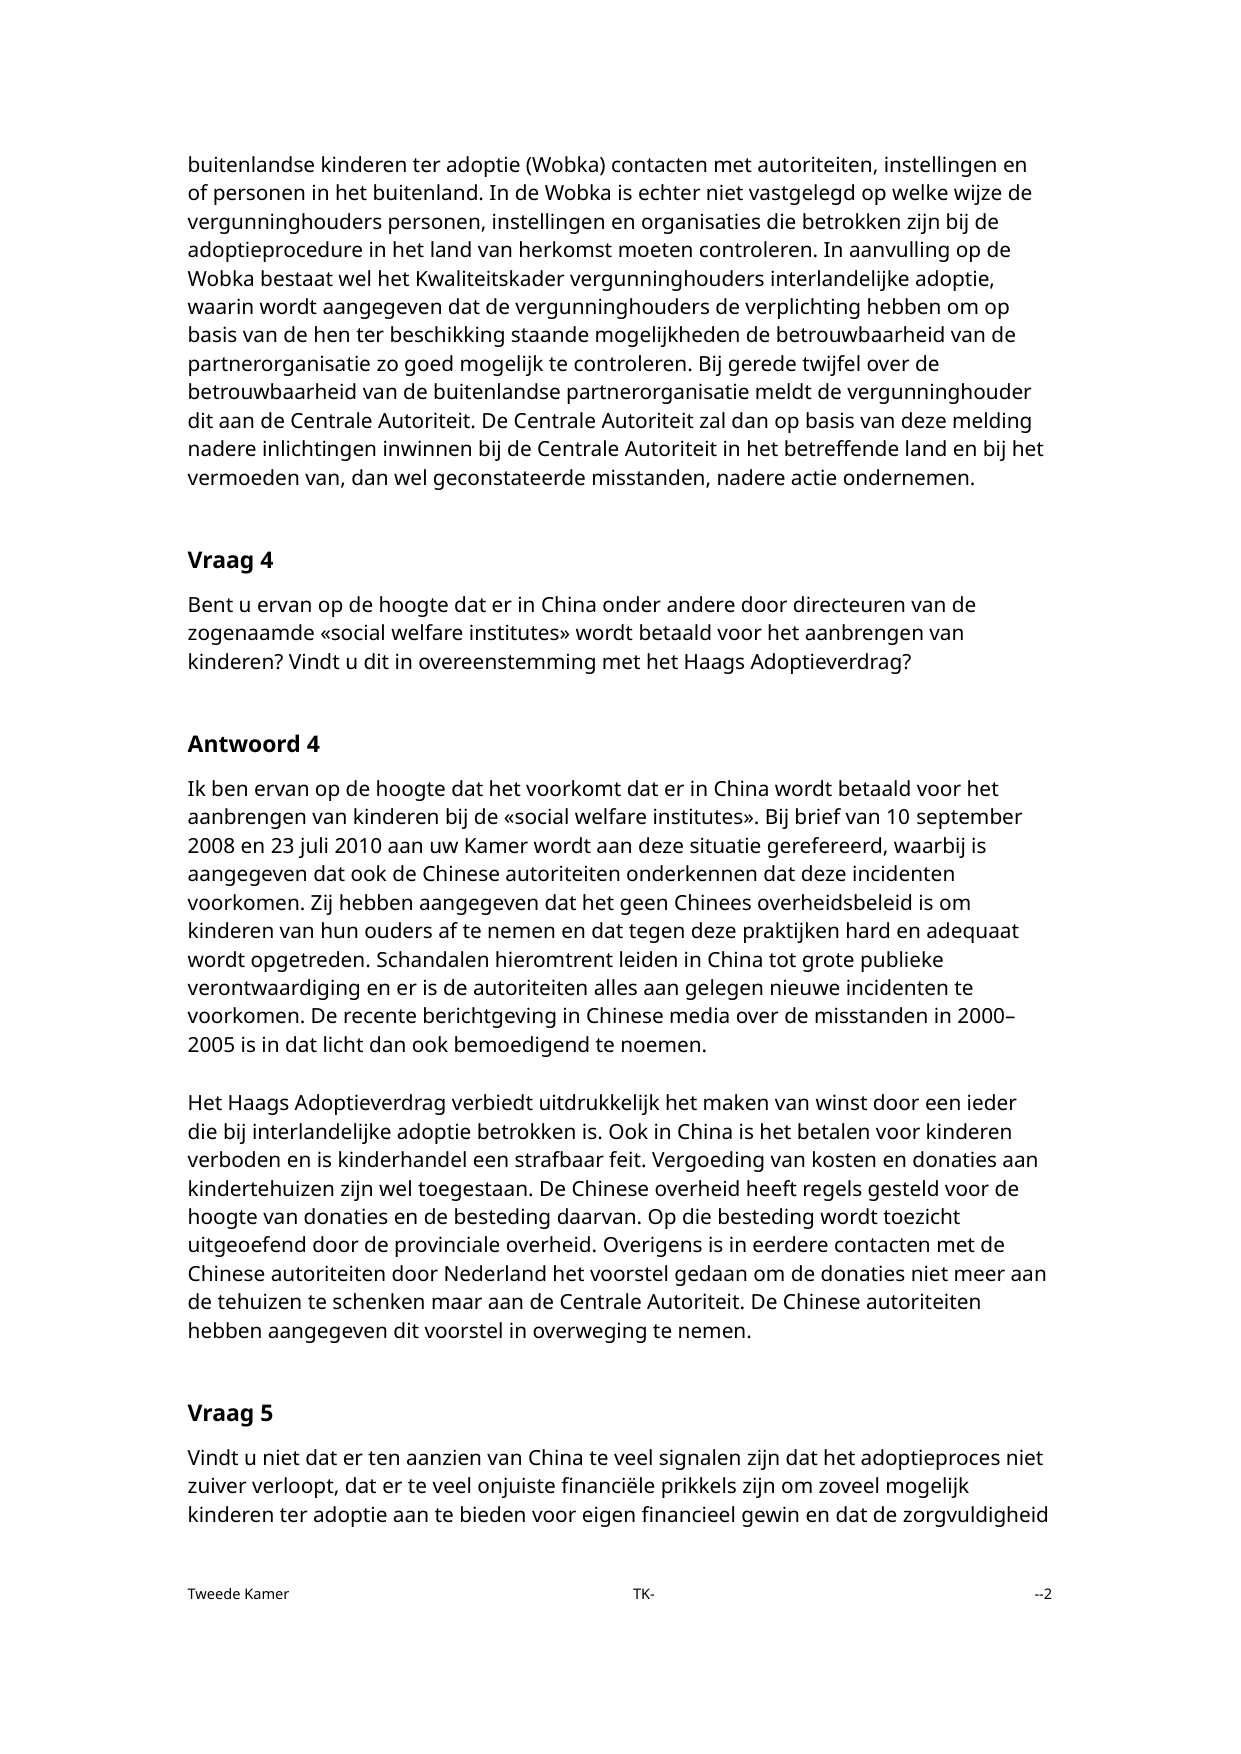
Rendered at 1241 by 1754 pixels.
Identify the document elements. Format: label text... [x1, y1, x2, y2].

subtitle Vraag 4 [187, 544, 1053, 575]
subtitle Antwoord 4 [187, 728, 1053, 759]
text Bent u ervan op de hoogte dat er in China onder andere door directeuren van de zogenaamde «social welfare institutes» wordt betaald voor het aanbrengen van kinderen? Vindt u dit in overeenstemming met het Haags Adoptieverdrag? [187, 590, 1053, 675]
text buitenlandse kinderen ter adoptie (Wobka) contacten met autoriteiten, instellingen en of personen in het buitenland. In de Wobka is echter niet vastgelegd op welke wijze de vergunninghouders personen, instellingen en organisaties die betrokken zijn bij de adoptieprocedure in het land van herkomst moeten controleren. In aanvulling op de Wobka bestaat wel het Kwaliteitskader vergunninghouders interlandelijke adoptie, waarin wordt aangegeven dat de vergunninghouders de verplichting hebben om op basis van de hen ter beschikking staande mogelijkheden de betrouwbaarheid van de partnerorganisatie zo goed mogelijk te controleren. Bij gerede twijfel over de betrouwbaarheid van de buitenlandse partnerorganisatie meldt de vergunninghouder dit aan de Centrale Autoriteit. De Centrale Autoriteit zal dan op basis van deze melding nadere inlichtingen inwinnen bij de Centrale Autoriteit in het betreffende land en bij het vermoeden van, dan wel geconstateerde misstanden, nadere actie ondernemen. [187, 150, 1053, 491]
subtitle Vraag 5 [187, 1397, 1053, 1428]
text Ik ben ervan op de hoogte dat het voorkomt dat er in China wordt betaald voor het aanbrengen van kinderen bij de «social welfare institutes». Bij brief van 10 september 2008 en 23 juli 2010 aan uw Kamer wordt aan deze situatie gerefereerd, waarbij is aangegeven dat ook de Chinese autoriteiten onderkennen dat deze incidenten voorkomen. Zij hebben aangegeven dat het geen Chinees overheidsbeleid is om kinderen van hun ouders af te nemen en dat tegen deze praktijken hard en adequaat wordt opgetreden. Schandalen hieromtrent leiden in China tot grote publieke verontwaardiging en er is de autoriteiten alles aan gelegen nieuwe incidenten te voorkomen. De recente berichtgeving in Chinese media over de misstanden in 2000–2005 is in dat licht dan ook bemoedigend te noemen. [187, 774, 1053, 1058]
text Vindt u niet dat er ten aanzien van China te veel signalen zijn dat het adoptieproces niet zuiver verloopt, dat er te veel onjuiste financiële prikkels zijn om zoveel mogelijk kinderen ter adoptie aan te bieden voor eigen financieel gewin en dat de zorgvuldigheid [187, 1443, 1053, 1528]
text Het Haags Adoptieverdrag verbiedt uitdrukkelijk het maken van winst door een ieder die bij interlandelijke adoptie betrokken is. Ook in China is het betalen voor kinderen verboden en is kinderhandel een strafbaar feit. Vergoeding van kosten en donaties aan kindertehuizen zijn wel toegestaan. De Chinese overheid heeft regels gesteld voor de hoogte van donaties en de besteding daarvan. Op die besteding wordt toezicht uitgeoefend door de provinciale overheid. Overigens is in eerdere contacten met de Chinese autoriteiten door Nederland het voorstel gedaan om de donaties niet meer aan de tehuizen te schenken maar aan de Centrale Autoriteit. De Chinese autoriteiten hebben aangegeven dit voorstel in overweging te nemen. [187, 1088, 1053, 1344]
